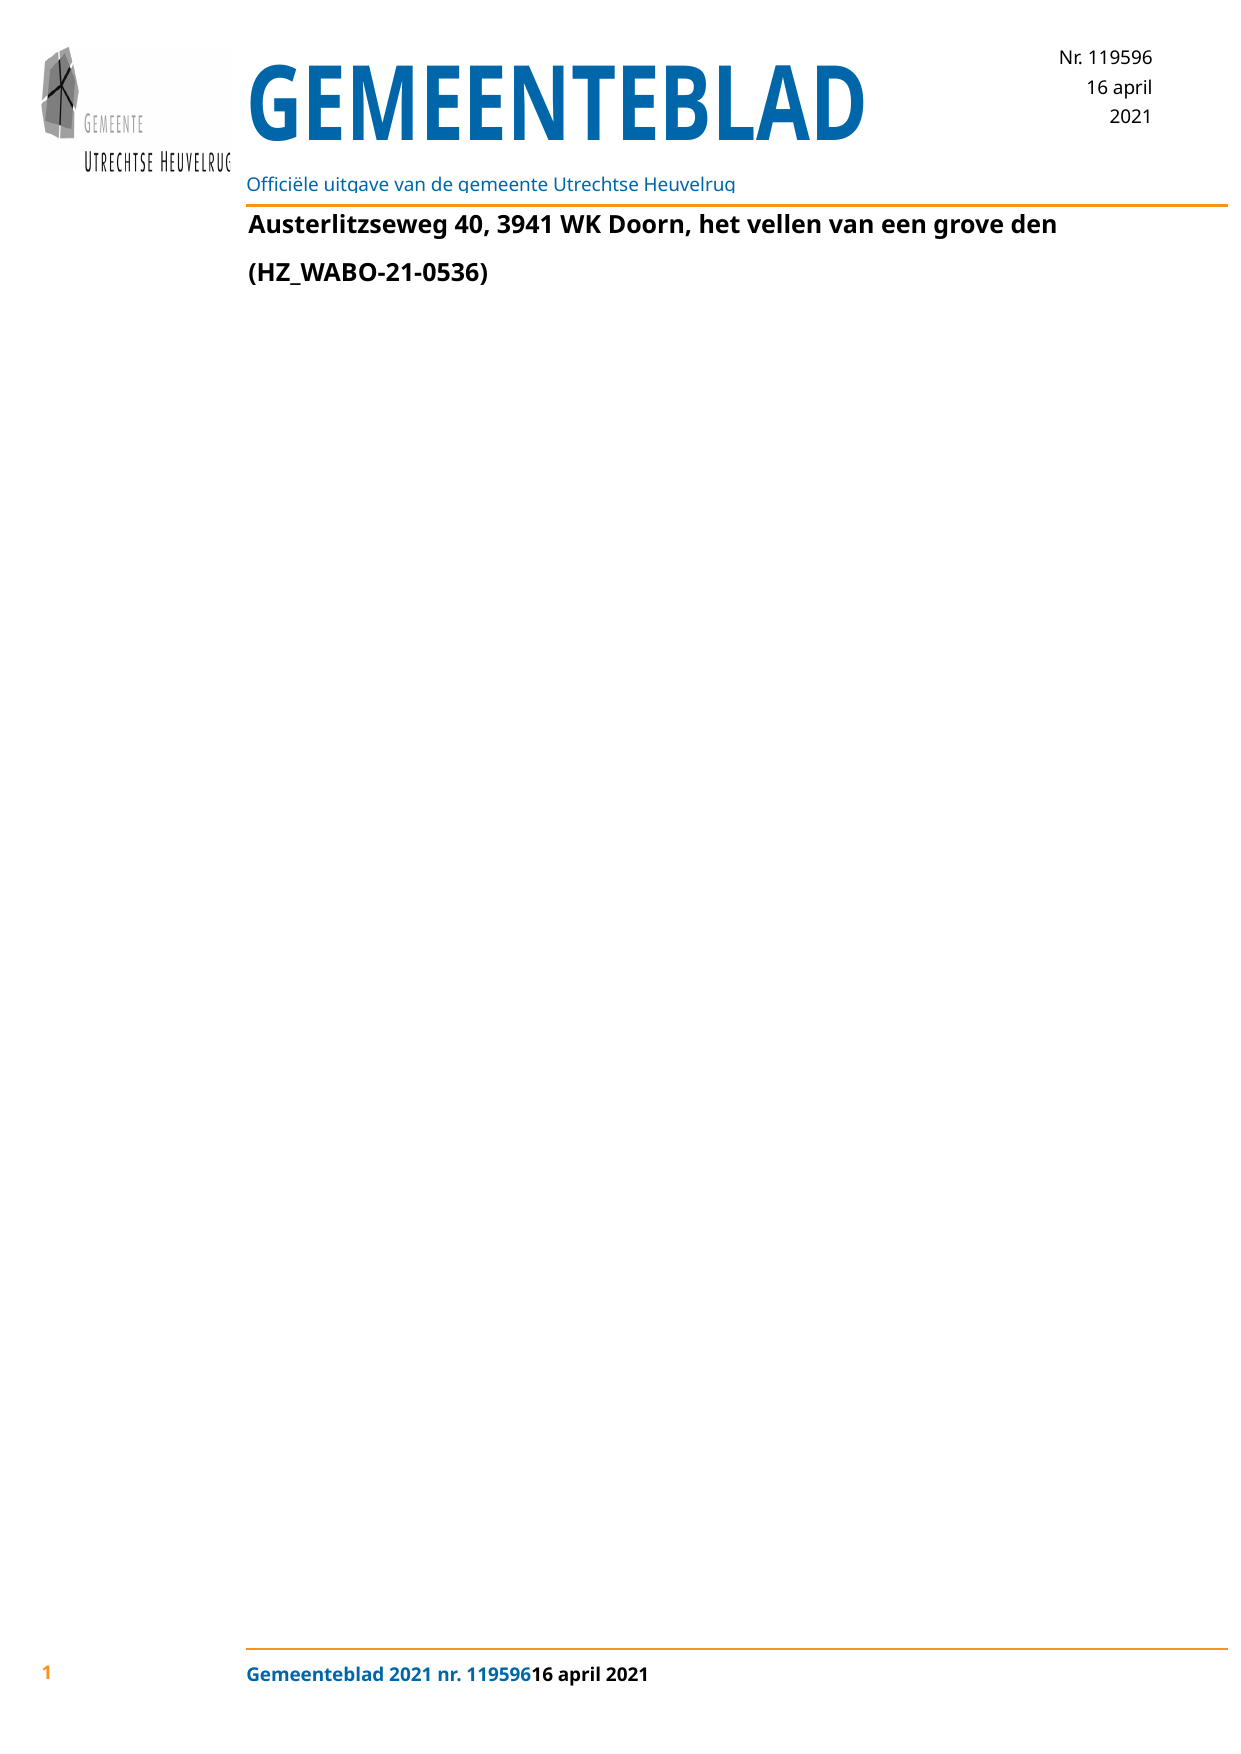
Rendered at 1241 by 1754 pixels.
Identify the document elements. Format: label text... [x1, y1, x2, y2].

picture [41, 47, 231, 172]
text Austerlitzseweg 40, 3941 WK Doorn, het vellen van een grove den (HZ_WABO-21-0536) [248, 207, 1152, 288]
